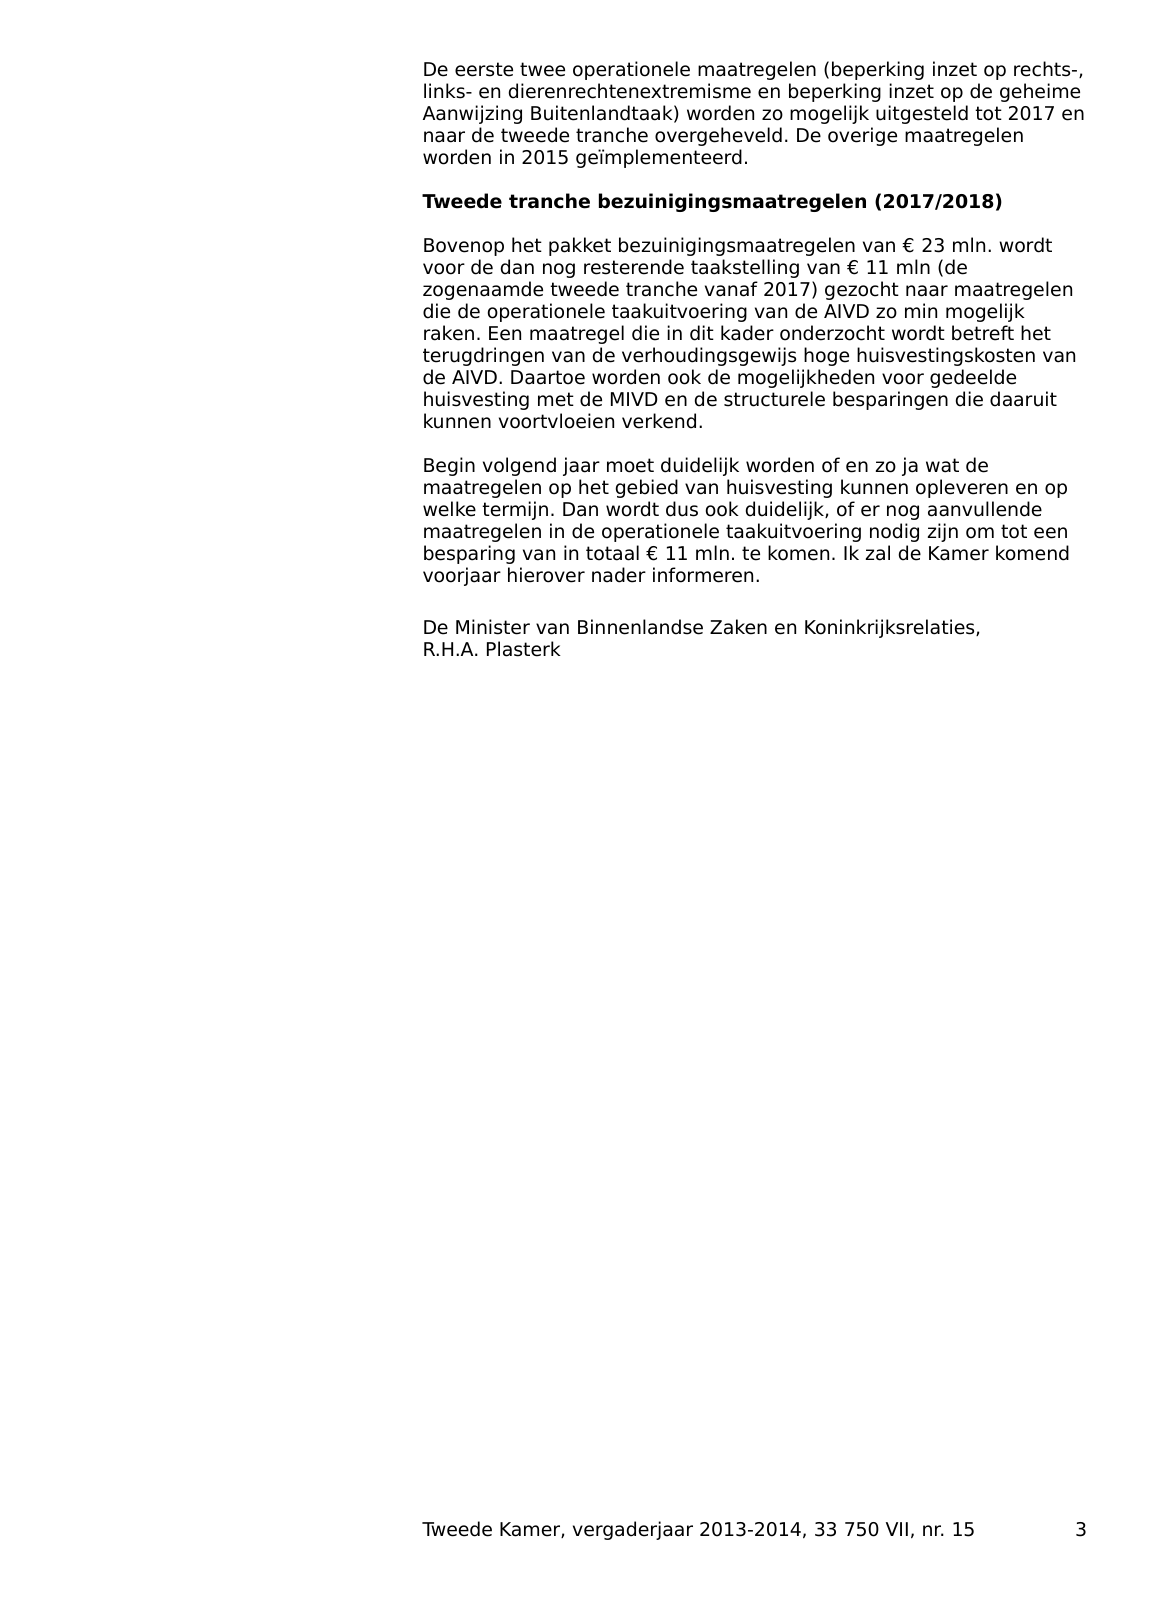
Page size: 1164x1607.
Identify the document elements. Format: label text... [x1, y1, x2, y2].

text Bovenop het pakket bezuinigingsmaatregelen van € 23 mln. wordt voor de dan nog resterende taakstelling van € 11 mln (de zogenaamde tweede tranche vanaf 2017) gezocht naar maatregelen die de operationele taakuitvoering van de AIVD zo min mogelijk raken. Een maatregel die in dit kader onderzocht wordt betreft het terugdringen van de verhoudingsgewijs hoge huisvestingskosten van de AIVD. Daartoe worden ook de mogelijkheden voor gedeelde huisvesting met de MIVD en de structurele besparingen die daaruit kunnen voortvloeien verkend. [422, 235, 1087, 433]
text De Minister van Binnenlandse Zaken en Koninkrijksrelaties, R.H.A. Plasterk [422, 617, 1087, 661]
text Begin volgend jaar moet duidelijk worden of en zo ja wat de maatregelen op het gebied van huisvesting kunnen opleveren en op welke termijn. Dan wordt dus ook duidelijk, of er nog aanvullende maatregelen in de operationele taakuitvoering nodig zijn om tot een besparing van in totaal € 11 mln. te komen. Ik zal de Kamer komend voorjaar hierover nader informeren. [422, 455, 1087, 587]
subtitle Tweede tranche bezuinigingsmaatregelen (2017/2018) [422, 191, 1087, 213]
text De eerste twee operationele maatregelen (beperking inzet op rechts-, links- en dierenrechtenextremisme en beperking inzet op de geheime Aanwijzing Buitenlandtaak) worden zo mogelijk uitgesteld tot 2017 en naar de tweede tranche overgeheveld. De overige maatregelen worden in 2015 geïmplementeerd. [422, 59, 1087, 169]
